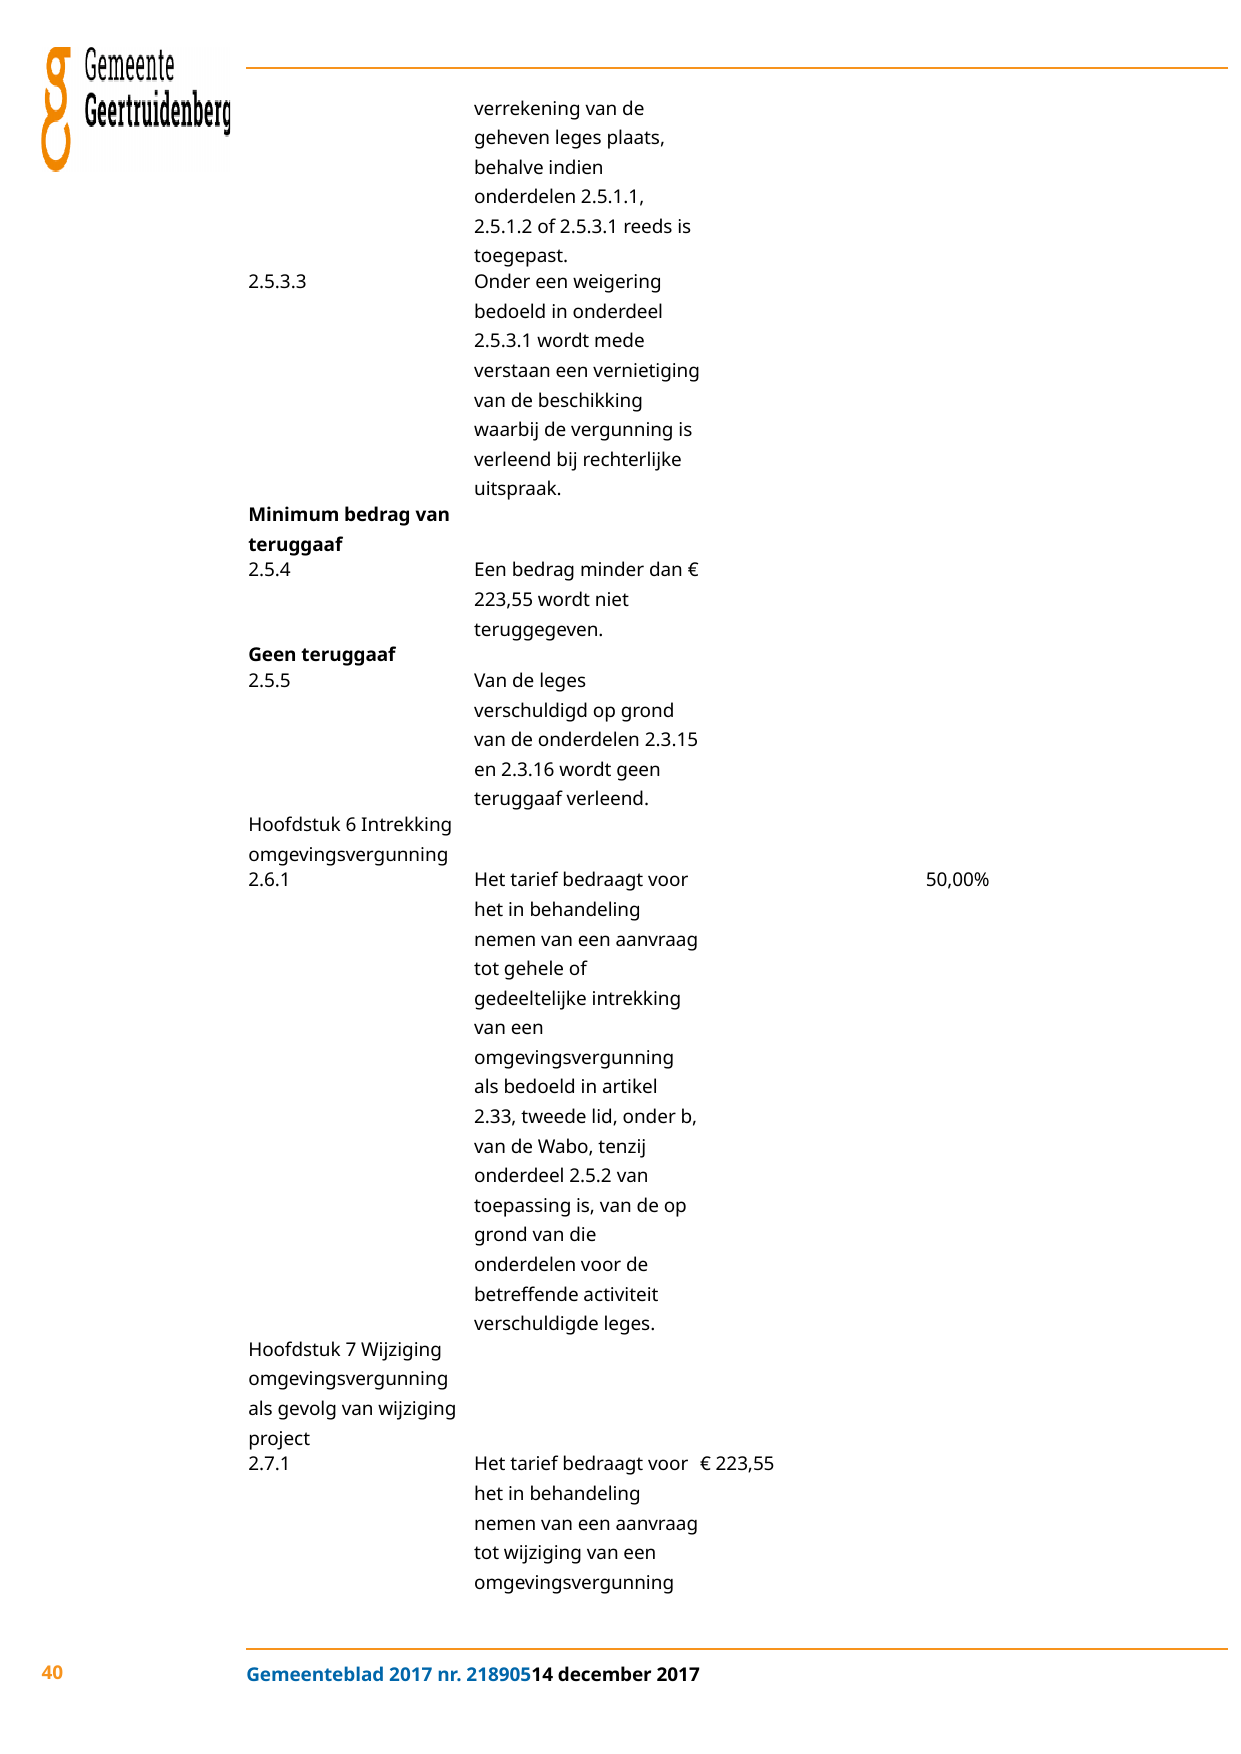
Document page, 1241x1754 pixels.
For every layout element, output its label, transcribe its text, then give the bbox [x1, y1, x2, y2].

table_cell [926, 557, 1152, 641]
table_cell [926, 1451, 1152, 1594]
table_cell Het tarief bedraagt voor het in behandeling nemen van een aanvraag tot wijziging van een omgevingsvergunning [474, 1451, 700, 1594]
table_cell [926, 269, 1152, 501]
table_cell Minimum bedrag van teruggaaf [248, 501, 474, 557]
table_cell [248, 95, 474, 268]
table_cell [700, 667, 926, 811]
table_cell 50,00% [926, 867, 1152, 1336]
table_cell [700, 95, 926, 268]
table_cell Hoofdstuk 6 Intrekking omgevingsvergunning [248, 811, 474, 867]
table_cell 2.5.5 [248, 667, 474, 811]
table_cell 2.5.3.3 [248, 269, 474, 501]
table_cell 2.6.1 [248, 867, 474, 1336]
table_cell verrekening van de geheven leges plaats, behalve indien onderdelen 2.5.1.1, 2.5.1.2 of 2.5.3.1 reeds is toegepast. [474, 95, 700, 268]
table_cell 2.5.4 [248, 557, 474, 641]
table_cell Onder een weigering bedoeld in onderdeel 2.5.3.1 wordt mede verstaan een vernietiging van de beschikking waarbij de vergunning is verleend bij rechterlijke uitspraak. [474, 269, 700, 501]
table_cell Het tarief bedraagt voor het in behandeling nemen van een aanvraag tot gehele of gedeeltelijke intrekking van een omgevingsvergunning als bedoeld in artikel 2.33, tweede lid, onder b, van de Wabo, tenzij onderdeel 2.5.2 van toepassing is, van de op grond van die onderdelen voor de betreffende activiteit verschuldigde leges. [474, 867, 700, 1336]
table_cell Geen teruggaaf [248, 641, 474, 667]
table_cell [926, 667, 1152, 811]
table_cell Hoofdstuk 7 Wijziging omgevingsvergunning als gevolg van wijziging project [248, 1336, 474, 1451]
picture [41, 47, 231, 172]
table_cell 2.7.1 [248, 1451, 474, 1594]
table_cell Van de leges verschuldigd op grond van de onderdelen 2.3.15 en 2.3.16 wordt geen teruggaaf verleend. [474, 667, 700, 811]
table_cell [926, 95, 1152, 268]
table_cell [700, 557, 926, 641]
table_cell [700, 867, 926, 1336]
table_cell € 223,55 [700, 1451, 926, 1594]
table_cell Een bedrag minder dan € 223,55 wordt niet teruggegeven. [474, 557, 700, 641]
table_cell [700, 269, 926, 501]
